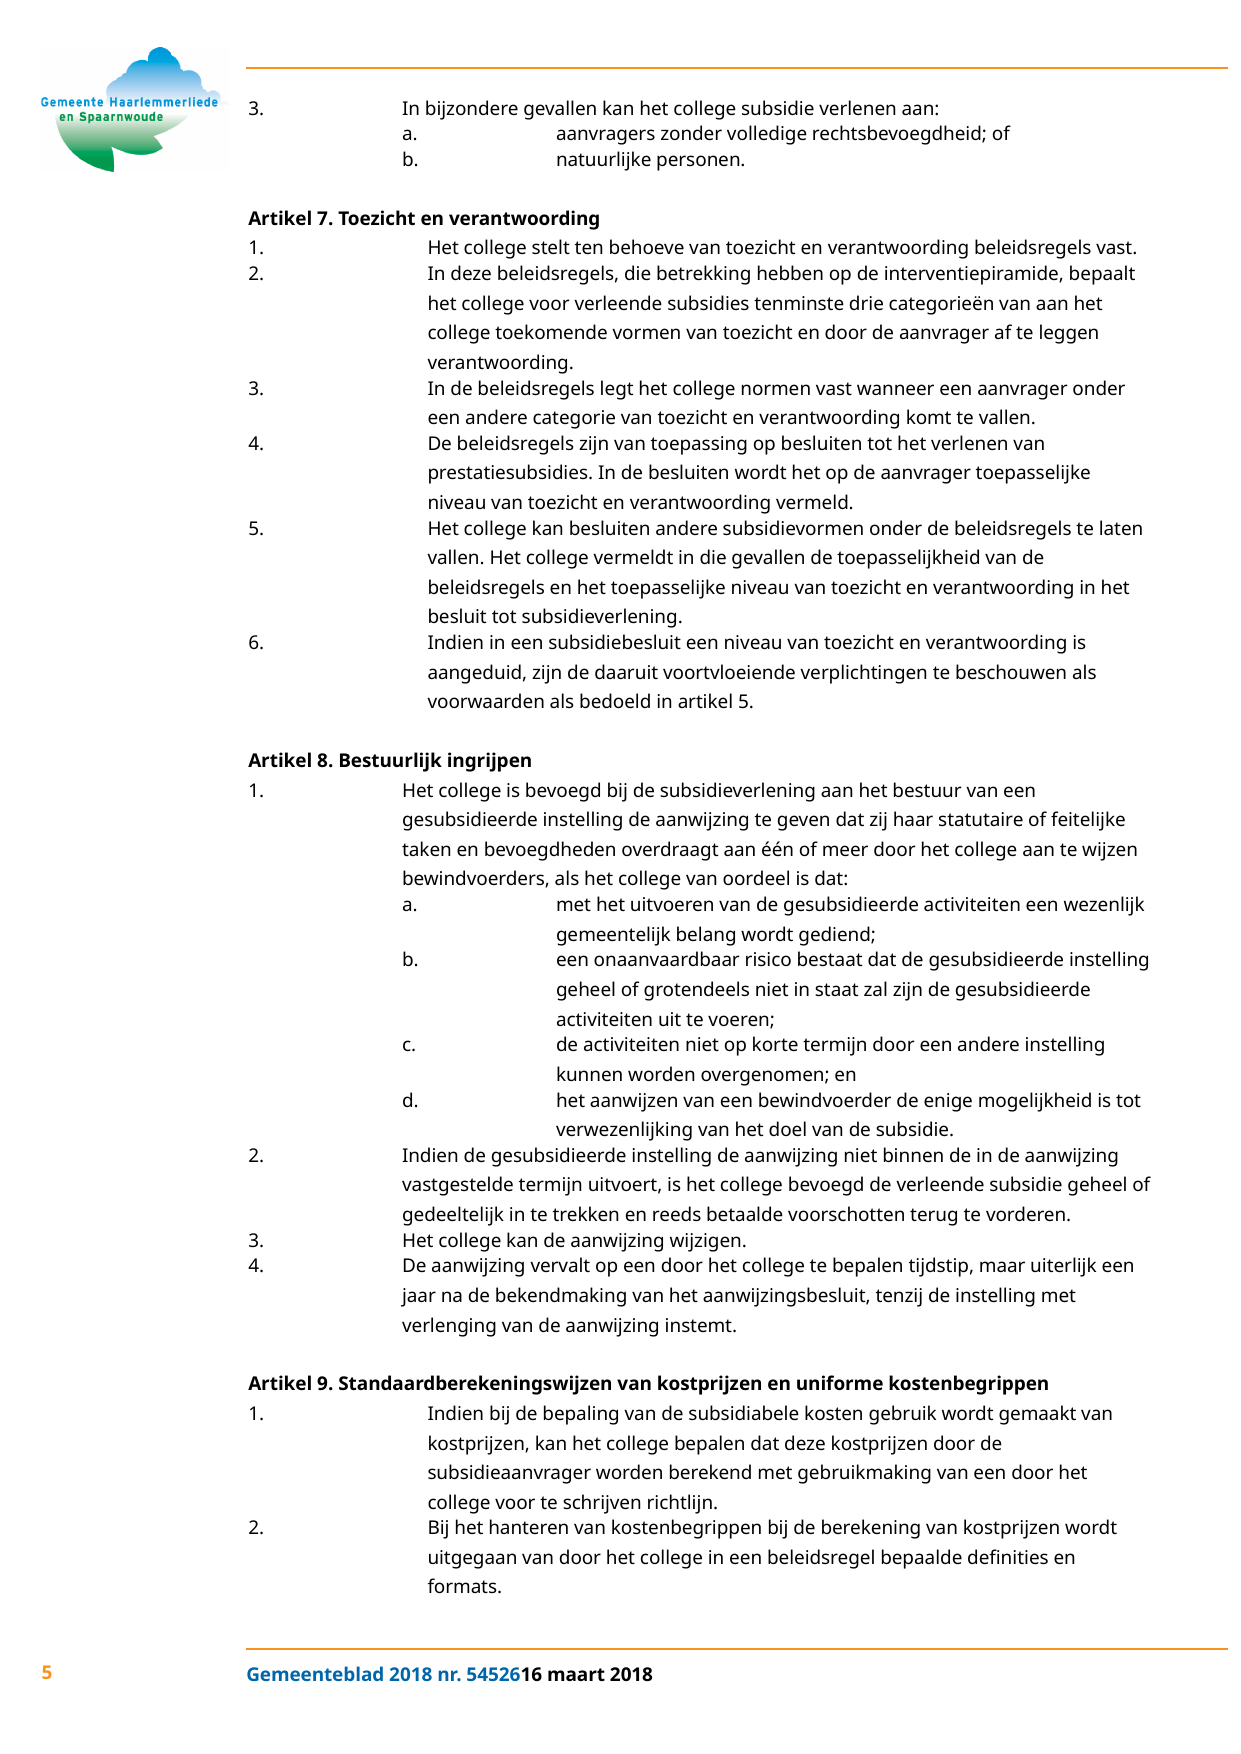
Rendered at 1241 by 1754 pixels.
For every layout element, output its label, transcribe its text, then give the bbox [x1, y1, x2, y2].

table_cell met het uitvoeren van de gesubsidieerde activiteiten een wezenlijk gemeentelijk belang wordt gediend; [556, 891, 1152, 947]
table_header Het college stelt ten behoeve van toezicht en verantwoording beleidsregels vast. [427, 235, 1152, 260]
table_cell het aanwijzen van een bewindvoerder de enige mogelijkheid is tot verwezenlijking van het doel van de subsidie. [556, 1087, 1152, 1142]
table_cell In bijzondere gevallen kan het college subsidie verlenen aan: [402, 95, 1152, 121]
table_cell 5. [248, 515, 427, 629]
table_cell In de beleidsregels legt het college normen vast wanneer een aanvrager onder een andere categorie van toezicht en verantwoording komt te vallen. [427, 375, 1152, 430]
table_cell a. [402, 891, 556, 947]
table_cell Het college kan besluiten andere subsidievormen onder de beleidsregels te laten vallen. Het college vermeldt in die gevallen de toepasselijkheid van de beleidsregels en het toepasselijke niveau van toezicht en verantwoording in het besluit tot subsidieverlening. [427, 515, 1152, 629]
text Artikel 9. Standaardberekeningswijzen van kostprijzen en uniforme kostenbegrippen [248, 1370, 1152, 1396]
table_cell 3. [248, 95, 402, 121]
table_header 1. [248, 1400, 427, 1514]
table_cell 2. [248, 1515, 427, 1599]
table_cell [248, 891, 402, 947]
table_cell d. [402, 1087, 556, 1142]
table_cell 3. [248, 375, 427, 430]
table_cell [248, 121, 402, 146]
table_cell [248, 947, 402, 1031]
table_cell a. [402, 121, 556, 146]
table_cell b. [402, 947, 556, 1031]
table_cell b. [402, 146, 556, 172]
picture [41, 47, 231, 172]
table_cell een onaanvaardbaar risico bestaat dat de gesubsidieerde instelling geheel of grotendeels niet in staat zal zijn de gesubsidieerde activiteiten uit te voeren; [556, 947, 1152, 1031]
table_cell 6. [248, 629, 427, 714]
table_cell natuurlijke personen. [556, 146, 1152, 172]
table_cell 3. [248, 1227, 402, 1253]
table_cell 4. [248, 430, 427, 515]
text Artikel 7. Toezicht en verantwoording [248, 205, 1152, 231]
table_cell [248, 1031, 402, 1087]
table_cell In deze beleidsregels, die betrekking hebben op de interventiepiramide, bepaalt het college voor verleende subsidies tenminste drie categorieën van aan het college toekomende vormen van toezicht en door de aanvrager af te leggen verantwoording. [427, 260, 1152, 375]
table_cell Bij het hanteren van kostenbegrippen bij de berekening van kostprijzen wordt uitgegaan van door het college in een beleidsregel bepaalde definities en formats. [427, 1515, 1152, 1599]
text Artikel 8. Bestuurlijk ingrijpen [248, 747, 1152, 773]
table_header Indien bij de bepaling van de subsidiabele kosten gebruik wordt gemaakt van kostprijzen, kan het college bepalen dat deze kostprijzen door de subsidieaanvrager worden berekend met gebruikmaking van een door het college voor te schrijven richtlijn. [427, 1400, 1152, 1514]
table_cell Het college kan de aanwijzing wijzigen. [402, 1227, 1152, 1253]
table_cell c. [402, 1031, 556, 1087]
table_header 1. [248, 777, 402, 891]
table_cell de activiteiten niet op korte termijn door een andere instelling kunnen worden overgenomen; en [556, 1031, 1152, 1087]
table_cell [248, 146, 402, 172]
table_cell Indien de gesubsidieerde instelling de aanwijzing niet binnen de in de aanwijzing vastgestelde termijn uitvoert, is het college bevoegd de verleende subsidie geheel of gedeeltelijk in te trekken en reeds betaalde voorschotten terug te vorderen. [402, 1142, 1152, 1227]
table_cell De aanwijzing vervalt op een door het college te bepalen tijdstip, maar uiterlijk een jaar na de bekendmaking van het aanwijzingsbesluit, tenzij de instelling met verlenging van de aanwijzing instemt. [402, 1253, 1152, 1338]
table_cell Indien in een subsidiebesluit een niveau van toezicht en verantwoording is aangeduid, zijn de daaruit voortvloeiende verplichtingen te beschouwen als voorwaarden als bedoeld in artikel 5. [427, 629, 1152, 714]
table_cell 4. [248, 1253, 402, 1338]
table_cell 2. [248, 1142, 402, 1227]
table_cell 2. [248, 260, 427, 375]
table_cell aanvragers zonder volledige rechtsbevoegdheid; of [556, 121, 1152, 146]
table_header Het college is bevoegd bij de subsidieverlening aan het bestuur van een gesubsidieerde instelling de aanwijzing te geven dat zij haar statutaire of feitelijke taken en bevoegdheden overdraagt aan één of meer door het college aan te wijzen bewindvoerders, als het college van oordeel is dat: [402, 777, 1152, 891]
table_cell De beleidsregels zijn van toepassing op besluiten tot het verlenen van prestatiesubsidies. In de besluiten wordt het op de aanvrager toepasselijke niveau van toezicht en verantwoording vermeld. [427, 430, 1152, 515]
table_header 1. [248, 235, 427, 260]
table_cell [248, 1087, 402, 1142]
